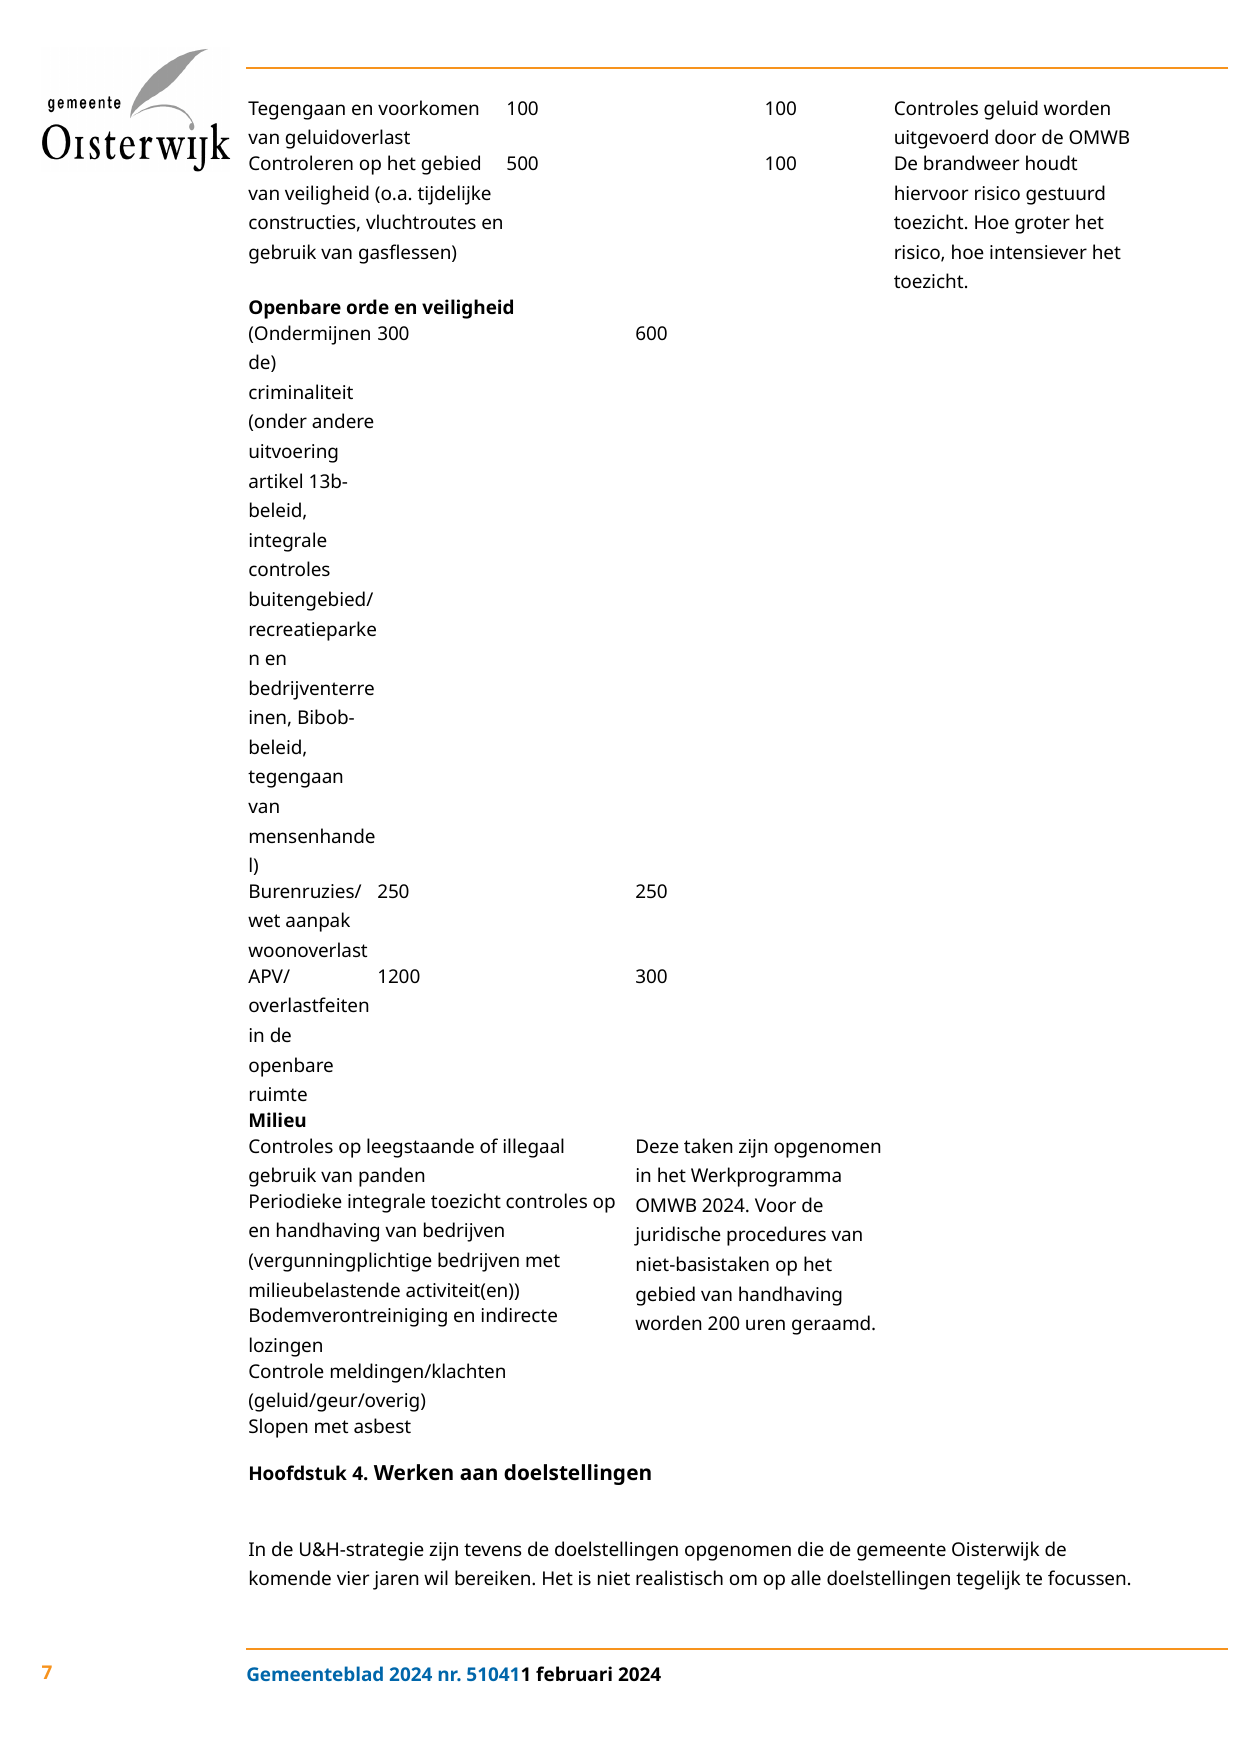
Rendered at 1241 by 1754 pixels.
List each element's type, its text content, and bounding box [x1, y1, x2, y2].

table_cell De brandweer houdt hiervoor risico gestuurd toezicht. Hoe groter het risico, hoe intensiever het toezicht. [894, 150, 1152, 294]
table_cell Controle meldingen/klachten (geluid/geur/overig) [248, 1358, 635, 1413]
table_cell 1200 [377, 963, 635, 1107]
text Hoofdstuk 4. Werken aan doelstellingen [248, 1458, 1152, 1487]
table_cell 600 [635, 320, 1022, 878]
text In de U&H-strategie zijn tevens de doelstellingen opgenomen die de gemeente Oisterwijk de komende vier jaren wil bereiken. Het is niet realistisch om op alle doelstellingen tegelijk te focussen. [248, 1536, 1152, 1591]
table_cell Controles op leegstaande of illegaal gebruik van panden [248, 1133, 635, 1188]
table_cell 100 [764, 95, 893, 150]
table_cell Openbare orde en veiligheid [248, 294, 1152, 320]
table_cell Bodemverontreiniging en indirecte lozingen [248, 1303, 635, 1358]
table_cell Slopen met asbest [248, 1413, 635, 1439]
table_cell 100 [764, 150, 893, 294]
table_cell [1023, 963, 1152, 1107]
table_cell 250 [377, 878, 635, 963]
table_cell 100 [506, 95, 764, 150]
table_cell Controles geluid worden uitgevoerd door de OMWB [894, 95, 1152, 150]
table_cell APV/overlastfeiten in de openbare ruimte [248, 963, 377, 1107]
picture [41, 47, 231, 172]
table_cell Deze taken zijn opgenomen in het Werkprogramma OMWB 2024. Voor de juridische procedures van niet-basistaken op het gebied van handhaving worden 200 uren geraamd. [635, 1133, 893, 1439]
table_cell 300 [635, 963, 1022, 1107]
table_cell 250 [635, 878, 1022, 963]
table_cell Periodieke integrale toezicht controles op en handhaving van bedrijven (vergunningplichtige bedrijven met milieubelastende activiteit(en)) [248, 1188, 635, 1303]
table_cell Milieu [248, 1107, 1152, 1133]
table_cell [1023, 878, 1152, 963]
table_cell [1023, 320, 1152, 878]
table_cell Tegengaan en voorkomen van geluidoverlast [248, 95, 506, 150]
table_cell Burenruzies/wet aanpak woonoverlast [248, 878, 377, 963]
table_cell 500 [506, 150, 764, 294]
table_cell 300 [377, 320, 635, 878]
table_cell (Ondermijnende) criminaliteit (onder andere uitvoering artikel 13b-beleid, integrale controles buitengebied/recreatieparken en bedrijventerreinen, Bibob-beleid, tegengaan van mensenhandel) [248, 320, 377, 878]
table_cell Controleren op het gebied van veiligheid (o.a. tijdelijke constructies, vluchtroutes en gebruik van gasflessen) [248, 150, 506, 294]
